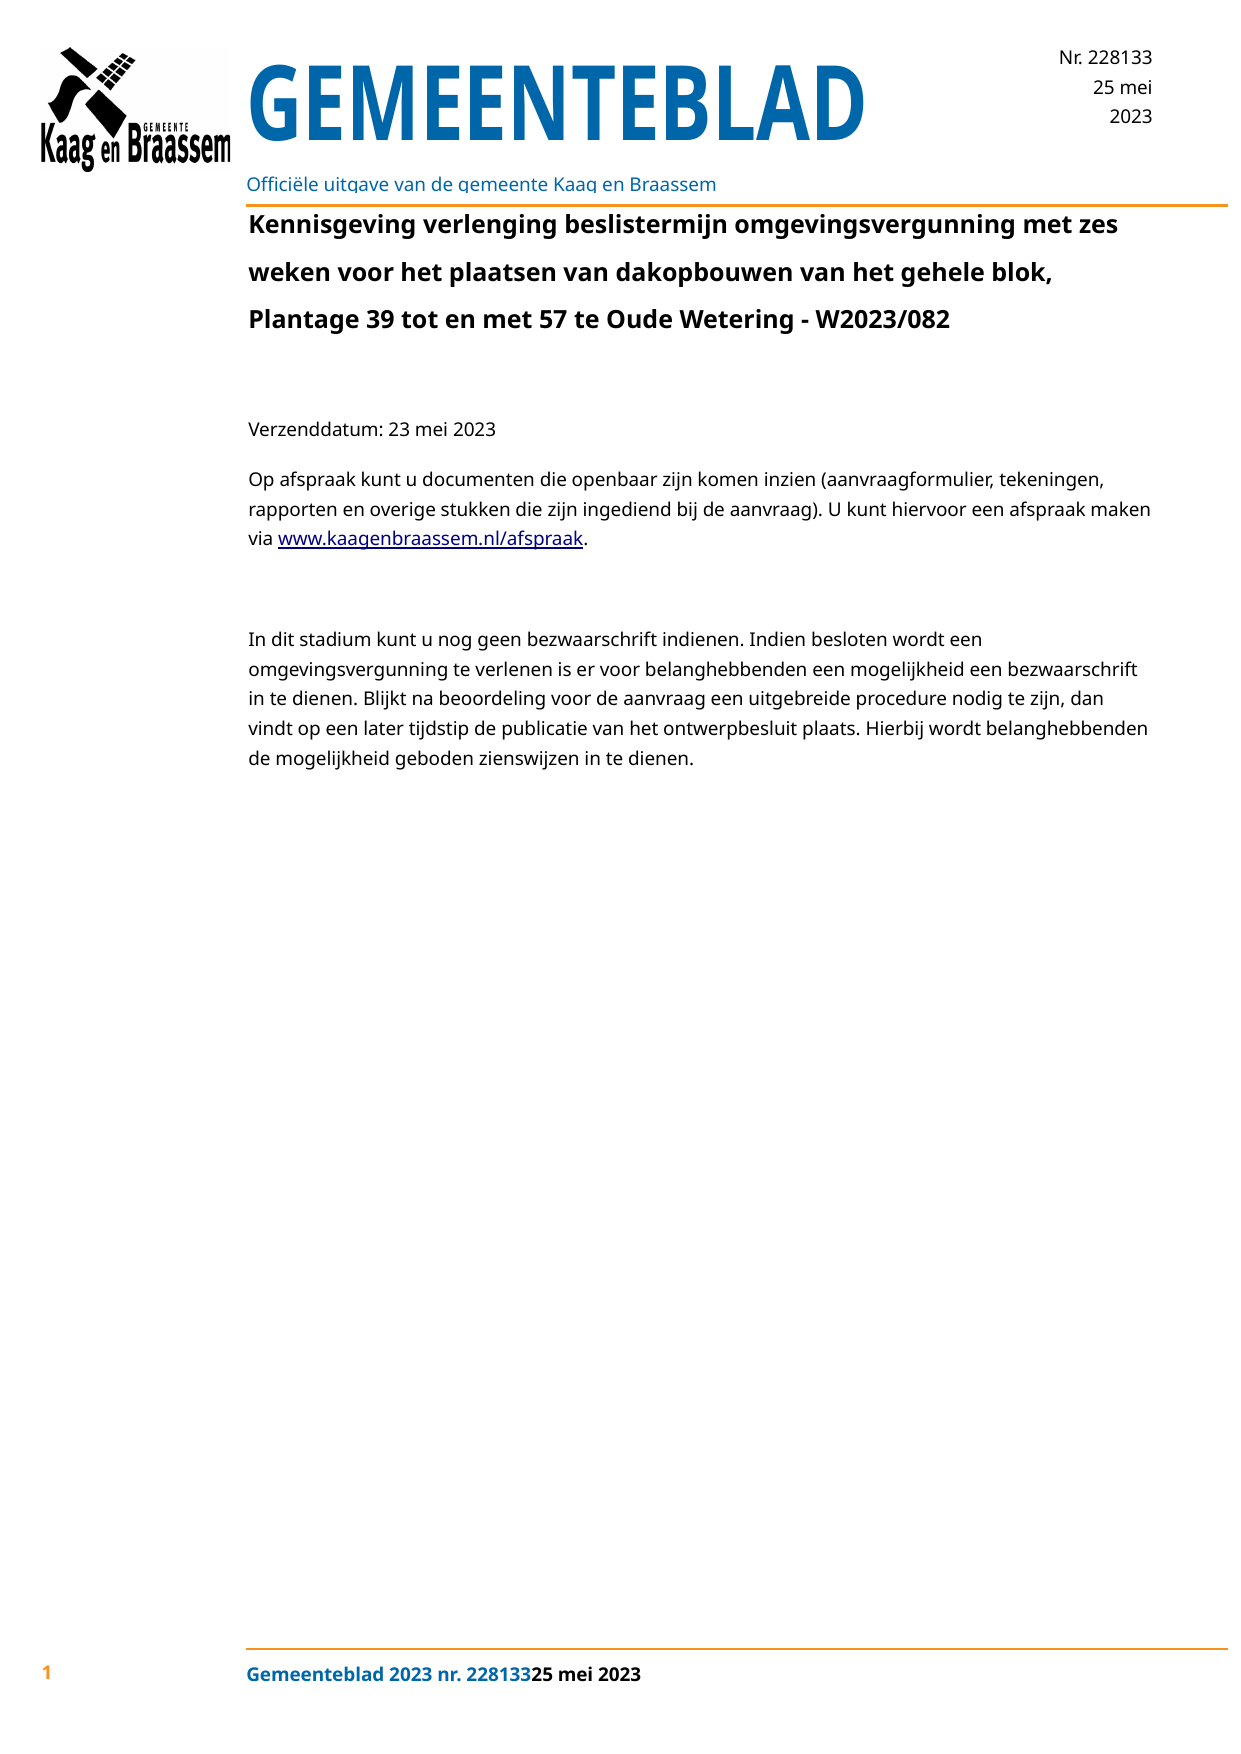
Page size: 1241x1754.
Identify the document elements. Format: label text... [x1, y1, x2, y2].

text In dit stadium kunt u nog geen bezwaarschrift indienen. Indien besloten wordt een omgevingsvergunning te verlenen is er voor belanghebbenden een mogelijkheid een bezwaarschrift in te dienen. Blijkt na beoordeling voor de aanvraag een uitgebreide procedure nodig te zijn, dan vindt op een later tijdstip de publicatie van het ontwerpbesluit plaats. Hierbij wordt belanghebbenden de mogelijkheid geboden zienswijzen in te dienen. [248, 626, 1152, 770]
text Kennisgeving verlenging beslistermijn omgevingsvergunning met zes weken voor het plaatsen van dakopbouwen van het gehele blok, Plantage 39 tot en met 57 te Oude Wetering - W2023/082 [248, 207, 1152, 336]
picture [41, 47, 231, 172]
text Op afspraak kunt u documenten die openbaar zijn komen inzien (aanvraagformulier, tekeningen, rapporten en overige stukken die zijn ingediend bij de aanvraag). U kunt hiervoor een afspraak maken via www.kaagenbraassem.nl/afspraak. [248, 466, 1152, 551]
text Verzenddatum: 23 mei 2023 [248, 416, 1152, 442]
